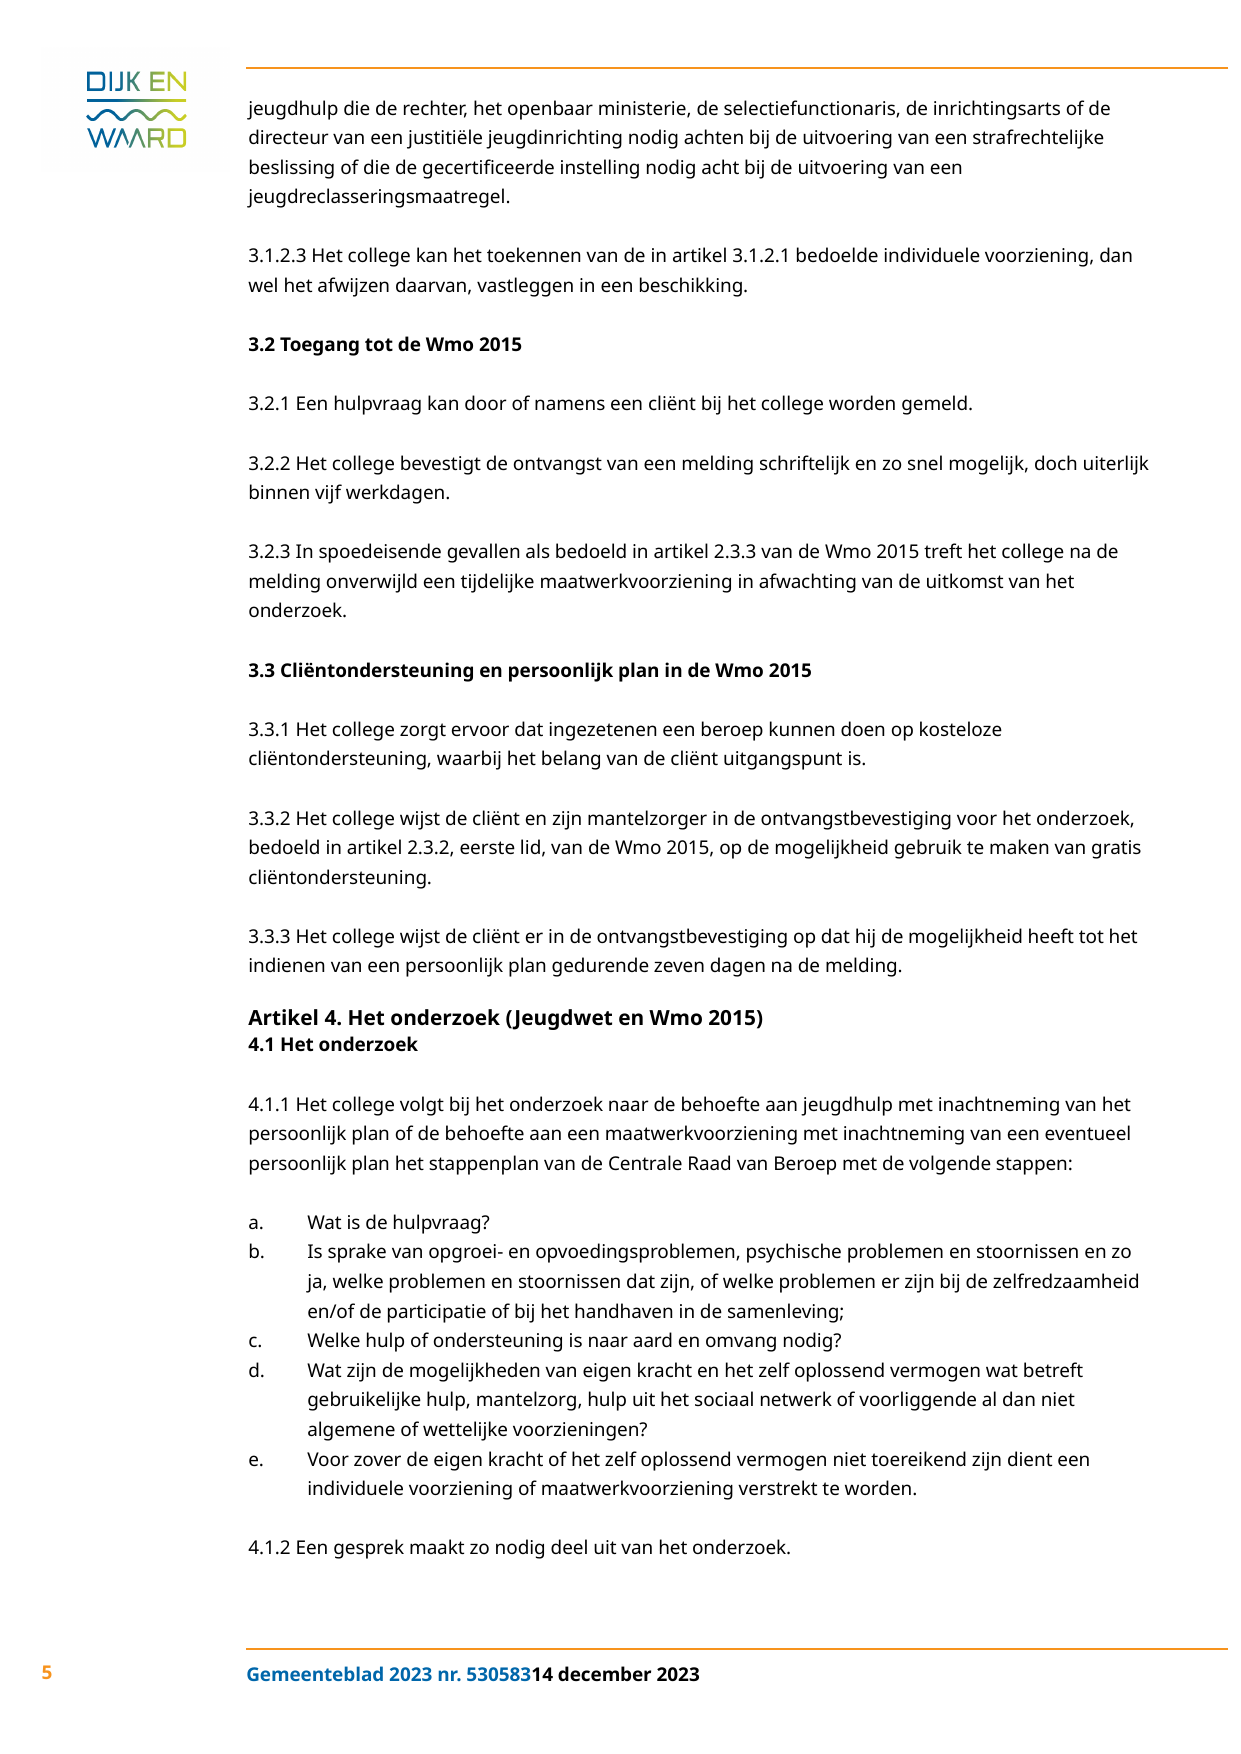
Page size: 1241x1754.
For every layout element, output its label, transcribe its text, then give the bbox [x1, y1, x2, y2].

text 3.2.2 Het college bevestigt de ontvangst van een melding schriftelijk en zo snel mogelijk, doch uiterlijk binnen vijf werkdagen. [248, 450, 1152, 505]
list Wat is de hulpvraag? [248, 1209, 1152, 1235]
text 3.3.3 Het college wijst de cliënt er in de ontvangstbevestiging op dat hij de mogelijkheid heeft tot het indienen van een persoonlijk plan gedurende zeven dagen na de melding. [248, 923, 1152, 978]
text 4.1.2 Een gesprek maakt zo nodig deel uit van het onderzoek. [248, 1534, 1152, 1560]
text 3.3.2 Het college wijst de cliënt en zijn mantelzorger in de ontvangstbevestiging voor het onderzoek, bedoeld in artikel 2.3.2, eerste lid, van de Wmo 2015, op de mogelijkheid gebruik te maken van gratis cliëntondersteuning. [248, 805, 1152, 890]
text 4.1.1 Het college volgt bij het onderzoek naar de behoefte aan jeugdhulp met inachtneming van het persoonlijk plan of de behoefte aan een maatwerkvoorziening met inachtneming van een eventueel persoonlijk plan het stappenplan van de Centrale Raad van Beroep met de volgende stappen: [248, 1091, 1152, 1176]
list Voor zover de eigen kracht of het zelf oplossend vermogen niet toereikend zijn dient een individuele voorziening of maatwerkvoorziening verstrekt te worden. [248, 1446, 1152, 1501]
text 3.2.1 Een hulpvraag kan door of namens een cliënt bij het college worden gemeld. [248, 391, 1152, 416]
text jeugdhulp die de rechter, het openbaar ministerie, de selectiefunctionaris, de inrichtingsarts of de directeur van een justitiële jeugdinrichting nodig achten bij de uitvoering van een strafrechtelijke beslissing of die de gecertificeerde instelling nodig acht bij de uitvoering van een jeugdreclasseringsmaatregel. [248, 95, 1152, 209]
list Wat zijn de mogelijkheden van eigen kracht en het zelf oplossend vermogen wat betreft gebruikelijke hulp, mantelzorg, hulp uit het sociaal netwerk of voorliggende al dan niet algemene of wettelijke voorzieningen? [248, 1357, 1152, 1442]
list Is sprake van opgroei- en opvoedingsproblemen, psychische problemen en stoornissen en zo ja, welke problemen en stoornissen dat zijn, of welke problemen er zijn bij de zelfredzaamheid en/of de participatie of bij het handhaven in de samenleving; [248, 1239, 1152, 1323]
text 4.1 Het onderzoek [248, 1032, 1152, 1057]
text 3.1.2.3 Het college kan het toekennen van de in artikel 3.1.2.1 bedoelde individuele voorziening, dan wel het afwijzen daarvan, vastleggen in een beschikking. [248, 243, 1152, 298]
text 3.2 Toegang tot de Wmo 2015 [248, 331, 1152, 357]
list Welke hulp of ondersteuning is naar aard en omvang nodig? [248, 1327, 1152, 1353]
text 3.3 Cliëntondersteuning en persoonlijk plan in de Wmo 2015 [248, 657, 1152, 683]
picture [41, 47, 231, 172]
text 3.2.3 In spoedeisende gevallen als bedoeld in artikel 2.3.3 van de Wmo 2015 treft het college na de melding onverwijld een tijdelijke maatwerkvoorziening in afwachting van de uitkomst van het onderzoek. [248, 538, 1152, 623]
text Artikel 4. Het onderzoek (Jeugdwet en Wmo 2015) [248, 1003, 1152, 1032]
text 3.3.1 Het college zorgt ervoor dat ingezetenen een beroep kunnen doen op kosteloze cliëntondersteuning, waarbij het belang van de cliënt uitgangspunt is. [248, 716, 1152, 771]
